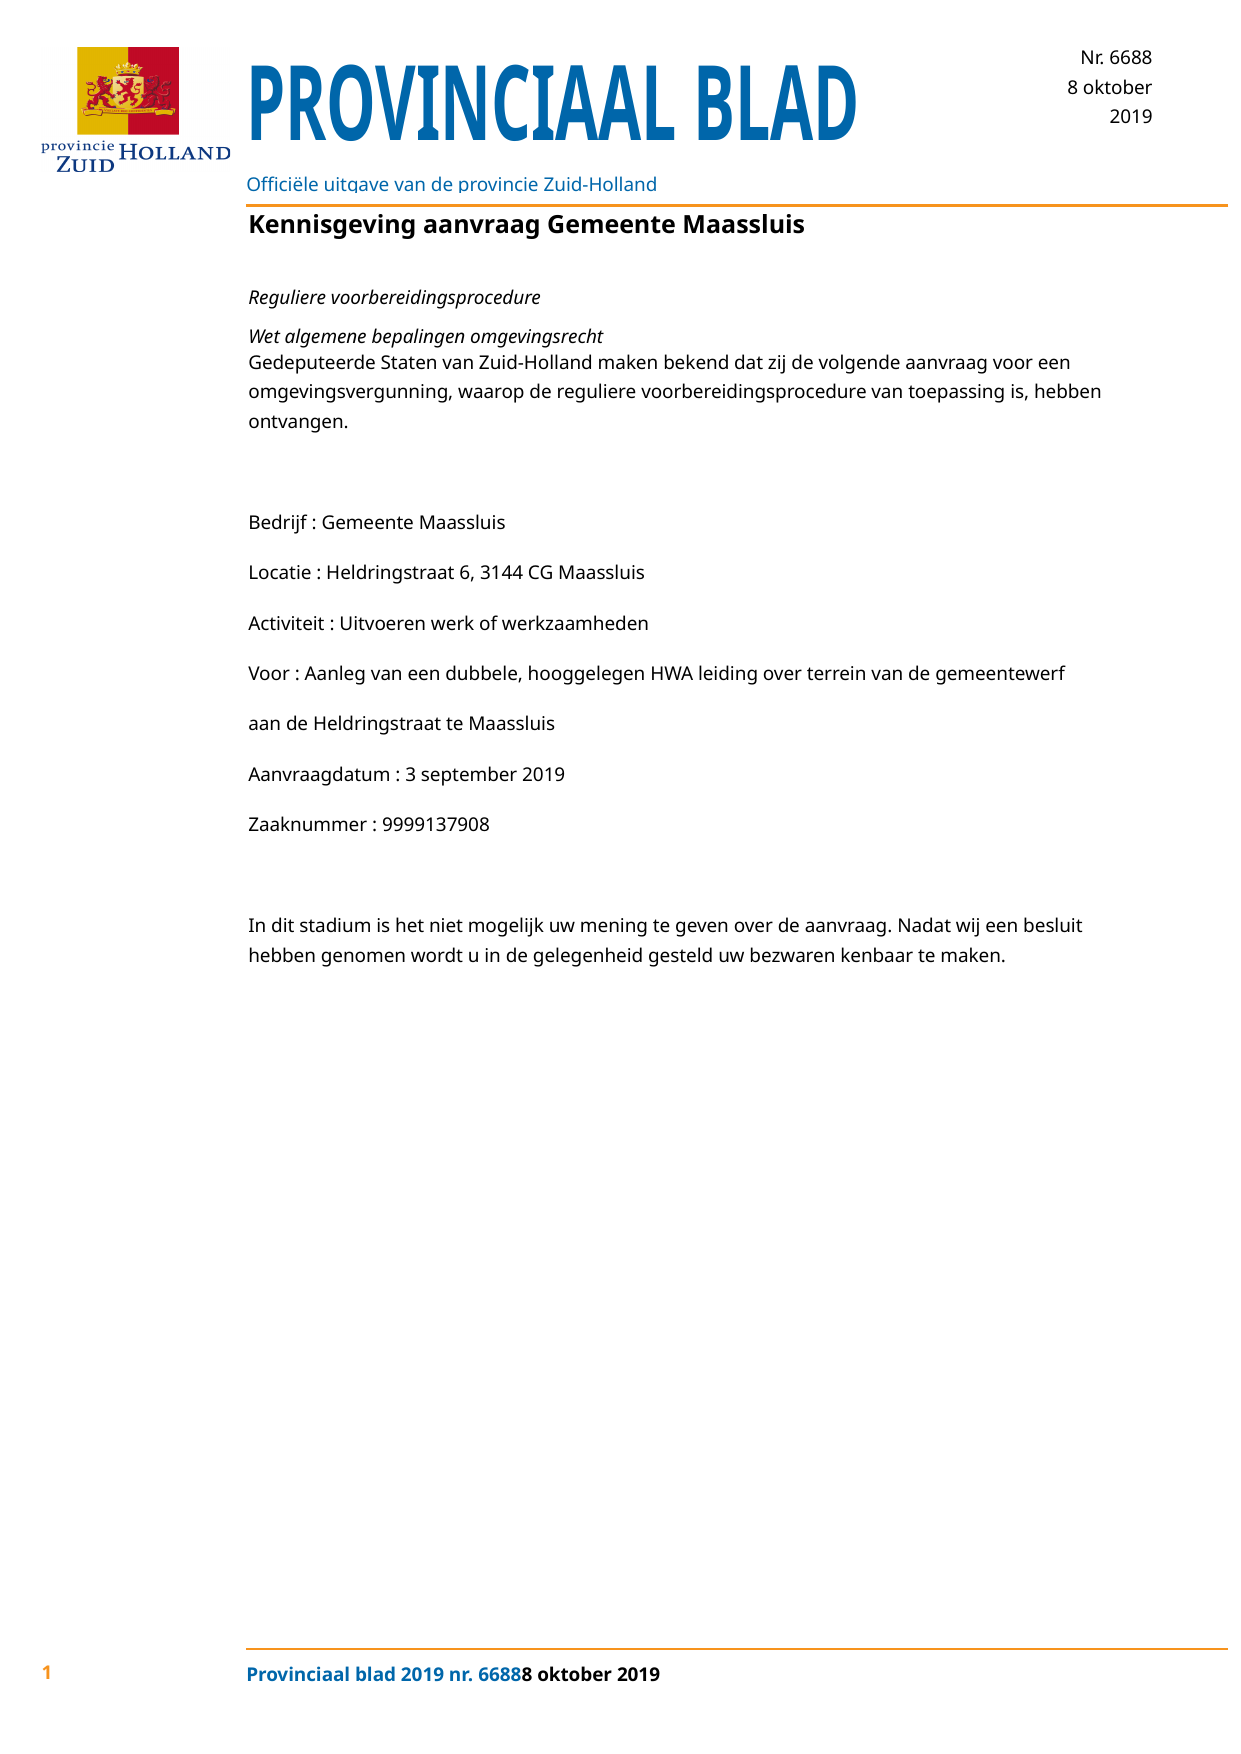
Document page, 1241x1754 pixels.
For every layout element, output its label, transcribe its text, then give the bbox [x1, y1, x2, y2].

text Wet algemene bepalingen omgevingsrecht [248, 323, 1152, 349]
text Bedrijf : Gemeente Maassluis [248, 509, 1152, 534]
text aan de Heldringstraat te Maassluis [248, 711, 1152, 736]
text Kennisgeving aanvraag Gemeente Maassluis [248, 207, 1152, 241]
text Aanvraagdatum : 3 september 2019 [248, 761, 1152, 787]
text Gedeputeerde Staten van Zuid-Holland maken bekend dat zij de volgende aanvraag voor een omgevingsvergunning, waarop de reguliere voorbereidingsprocedure van toepassing is, hebben ontvangen. [248, 349, 1152, 434]
text Locatie : Heldringstraat 6, 3144 CG Maassluis [248, 559, 1152, 585]
text Zaaknummer : 9999137908 [248, 811, 1152, 837]
text Reguliere voorbereidingsprocedure [248, 284, 1152, 309]
text Activiteit : Uitvoeren werk of werkzaamheden [248, 610, 1152, 635]
text In dit stadium is het niet mogelijk uw mening te geven over de aanvraag. Nadat wij een besluit hebben genomen wordt u in de gelegenheid gesteld uw bezwaren kenbaar te maken. [248, 912, 1152, 967]
picture [41, 47, 231, 172]
text Voor : Aanleg van een dubbele, hooggelegen HWA leiding over terrein van de gemeentewerf [248, 660, 1152, 686]
